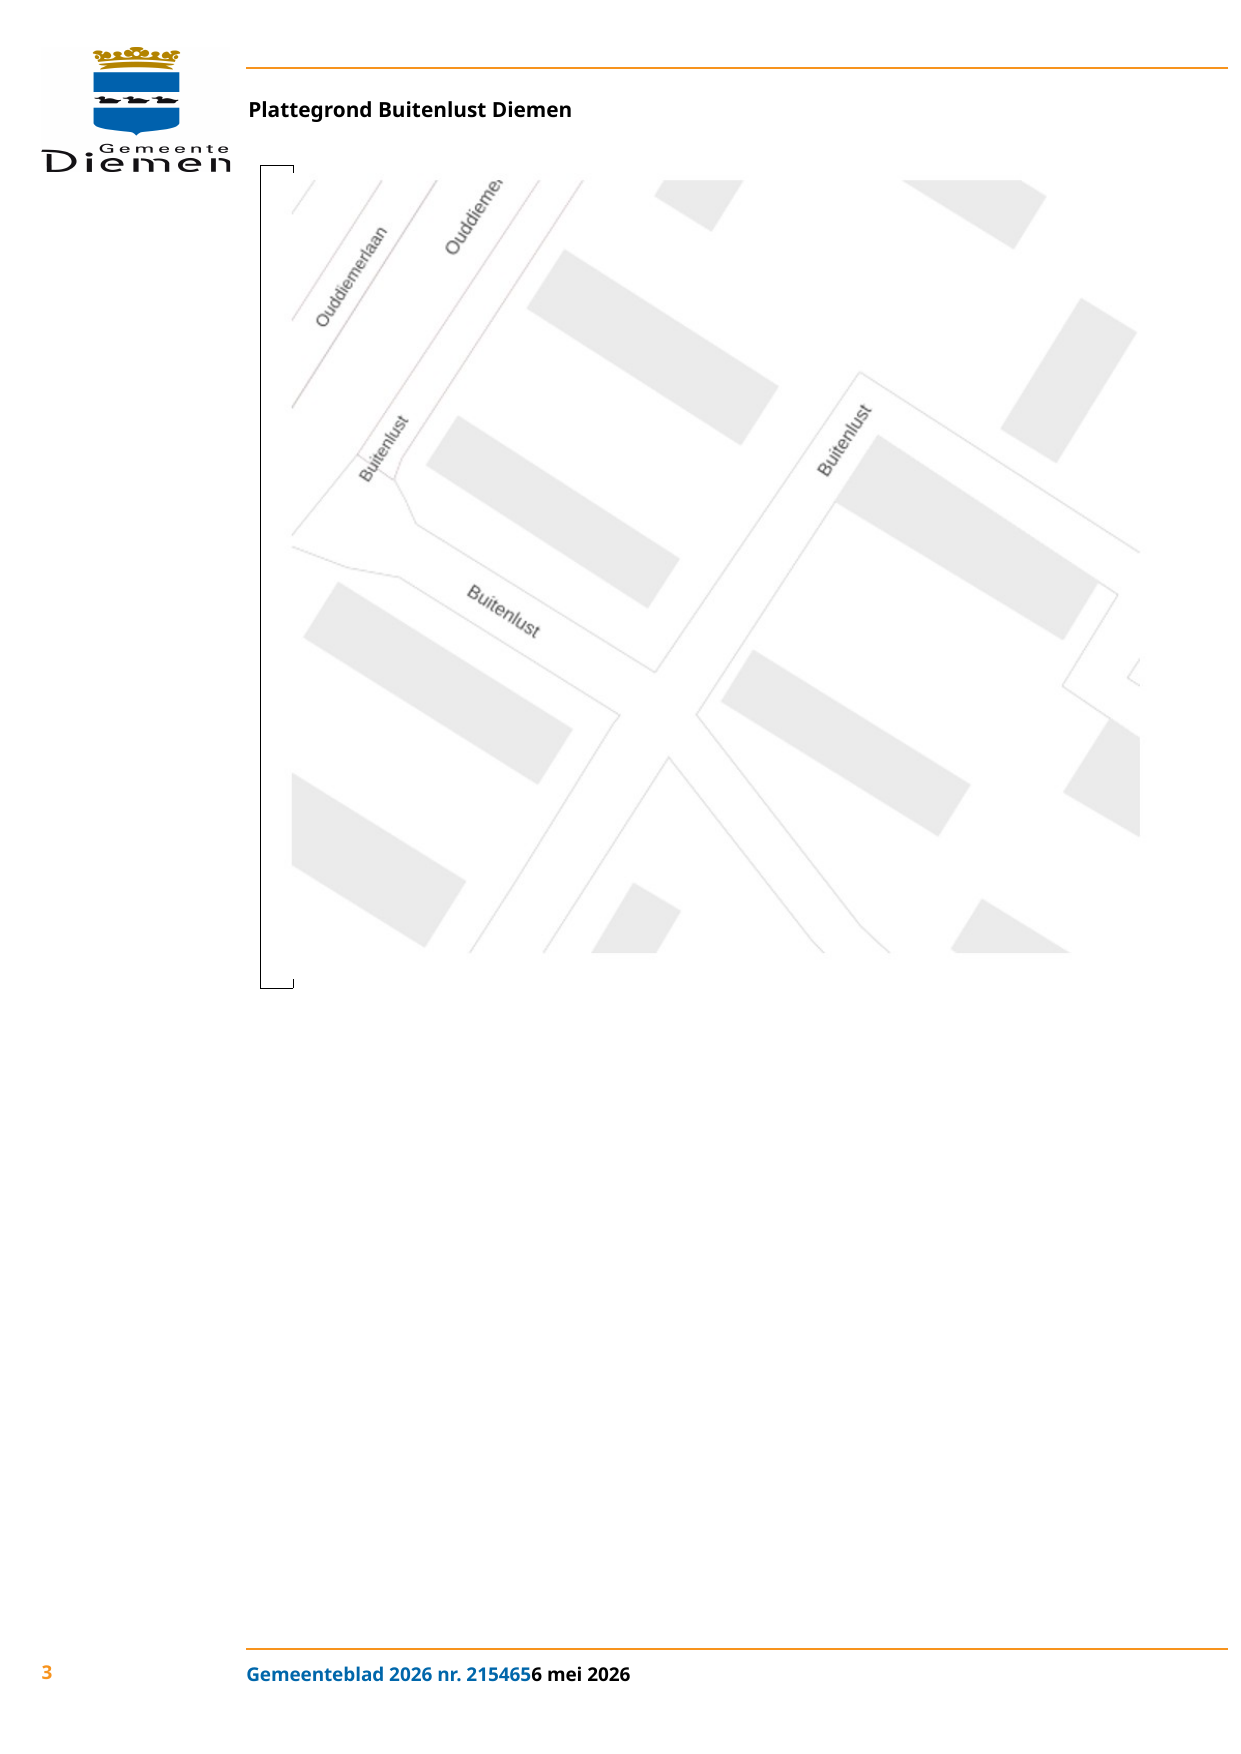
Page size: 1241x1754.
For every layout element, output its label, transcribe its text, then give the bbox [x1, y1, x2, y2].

text Plattegrond Buitenlust Diemen [248, 95, 1152, 123]
picture [268, 173, 1173, 979]
picture [41, 47, 231, 172]
